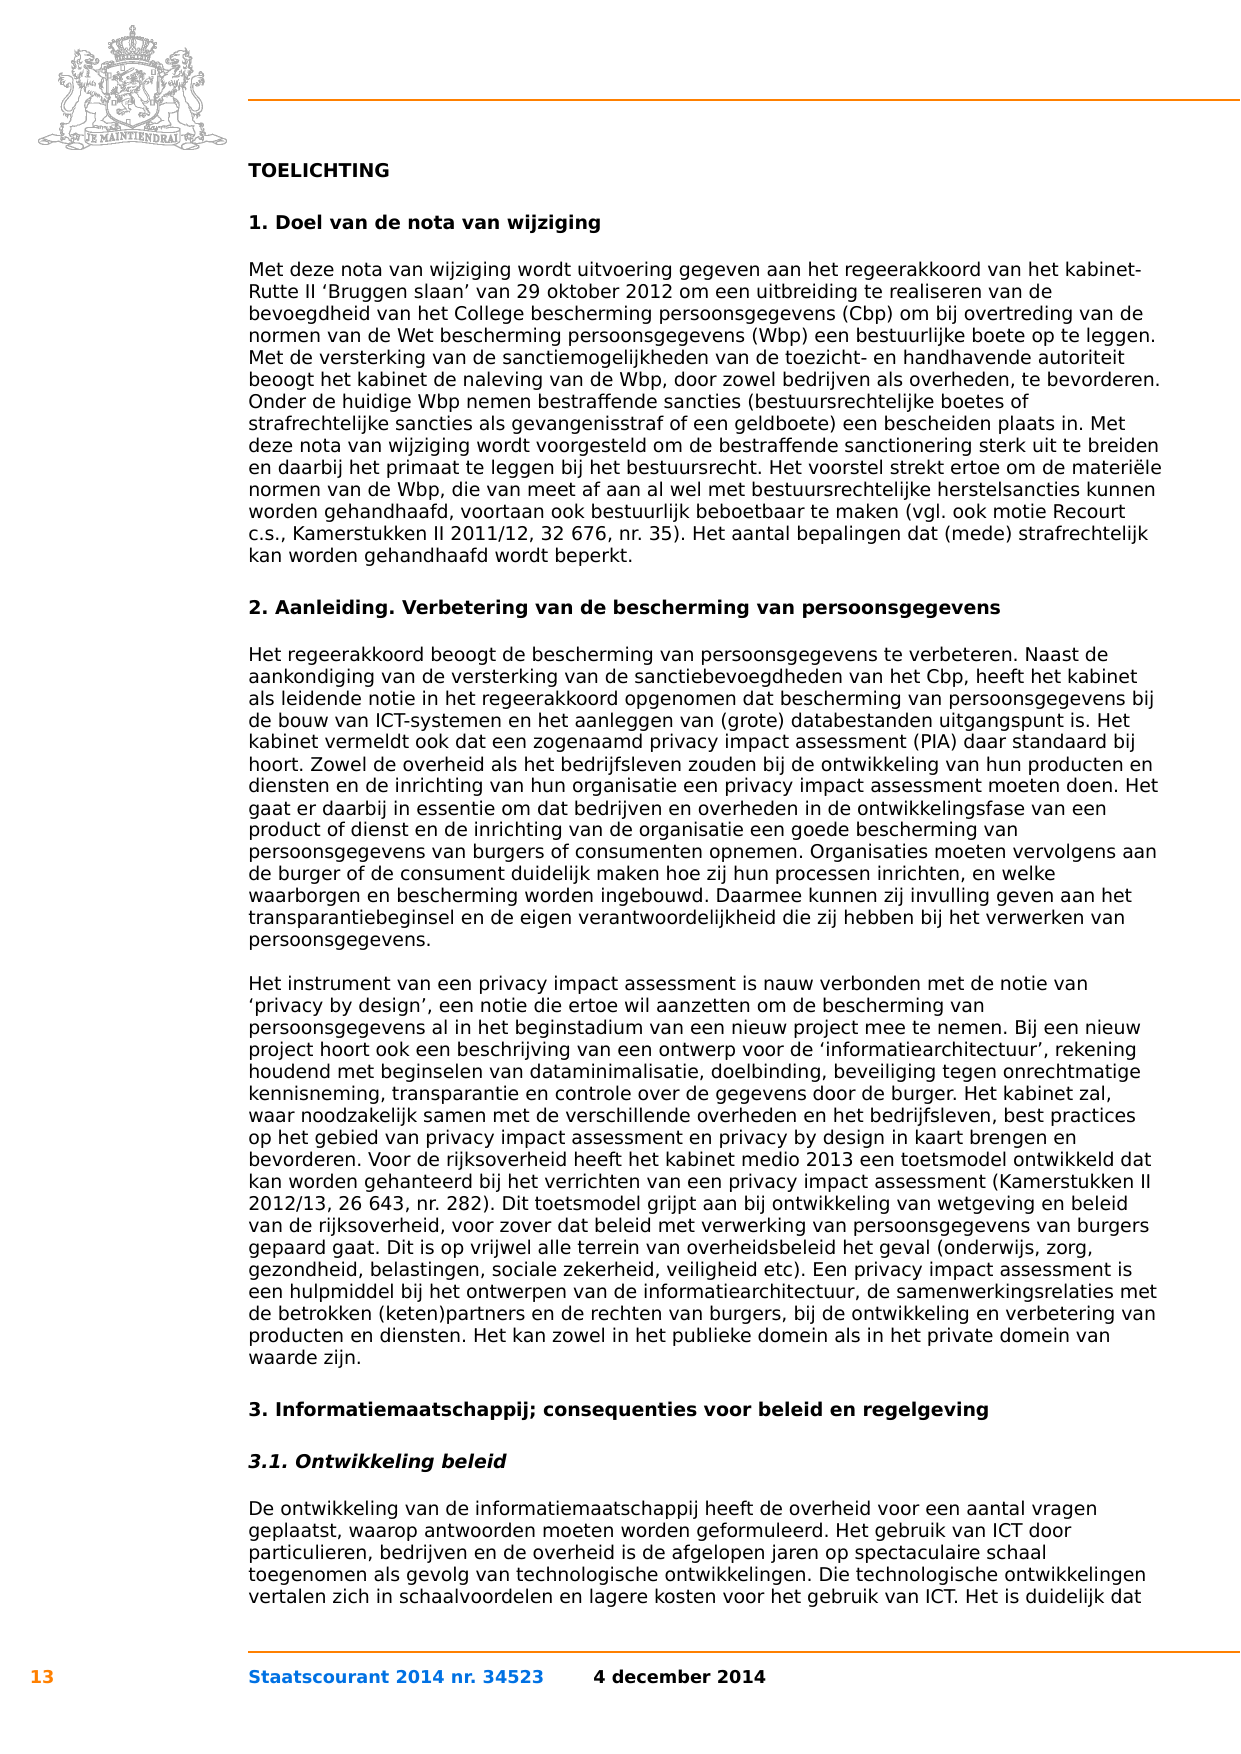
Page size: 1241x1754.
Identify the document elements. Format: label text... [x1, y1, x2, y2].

subtitle 2. Aanleiding. Verbetering van de bescherming van persoonsgegevens [248, 597, 1163, 618]
text Het instrument van een privacy impact assessment is nauw verbonden met de notie van ‘privacy by design’, een notie die ertoe wil aanzetten om de bescherming van persoonsgegevens al in het beginstadium van een nieuw project mee te nemen. Bij een nieuw project hoort ook een beschrijving van een ontwerp voor de ‘informatiearchitectuur’, rekening houdend met beginselen van dataminimalisatie, doelbinding, beveiliging tegen onrechtmatige kennisneming, transparantie en controle over de gegevens door de burger. Het kabinet zal, waar noodzakelijk samen met de verschillende overheden en het bedrijfsleven, best practices op het gebied van privacy impact assessment en privacy by design in kaart brengen en bevorderen. Voor de rijksoverheid heeft het kabinet medio 2013 een toetsmodel ontwikkeld dat kan worden gehanteerd bij het verrichten van een privacy impact assessment (Kamerstukken II 2012/13, 26 643, nr. 282). Dit toetsmodel grijpt aan bij ontwikkeling van wetgeving en beleid van de rijksoverheid, voor zover dat beleid met verwerking van persoonsgegevens van burgers gepaard gaat. Dit is op vrijwel alle terrein van overheidsbeleid het geval (onderwijs, zorg, gezondheid, belastingen, sociale zekerheid, veiligheid etc). Een privacy impact assessment is een hulpmiddel bij het ontwerpen van de informatiearchitectuur, de samenwerkingsrelaties met de betrokken (keten)partners en de rechten van burgers, bij de ontwikkeling en verbetering van producten en diensten. Het kan zowel in het publieke domein als in het private domein van waarde zijn. [248, 973, 1163, 1369]
text Met deze nota van wijziging wordt uitvoering gegeven aan het regeerakkoord van het kabinet-Rutte II ‘Bruggen slaan’ van 29 oktober 2012 om een uitbreiding te realiseren van de bevoegdheid van het College bescherming persoonsgegevens (Cbp) om bij overtreding van de normen van de Wet bescherming persoonsgegevens (Wbp) een bestuurlijke boete op te leggen. Met de versterking van de sanctiemogelijkheden van de toezicht- en handhavende autoriteit beoogt het kabinet de naleving van de Wbp, door zowel bedrijven als overheden, te bevorderen. [248, 259, 1163, 391]
text Onder de huidige Wbp nemen bestraffende sancties (bestuursrechtelijke boetes of strafrechtelijke sancties als gevangenisstraf of een geldboete) een bescheiden plaats in. Met deze nota van wijziging wordt voorgesteld om de bestraffende sanctionering sterk uit te breiden en daarbij het primaat te leggen bij het bestuursrecht. Het voorstel strekt ertoe om de materiële normen van de Wbp, die van meet af aan al wel met bestuursrechtelijke herstelsancties kunnen worden gehandhaafd, voortaan ook bestuurlijk beboetbaar te maken (vgl. ook motie Recourt c.s., Kamerstukken II 2011/12, 32 676, nr. 35). Het aantal bepalingen dat (mede) strafrechtelijk kan worden gehandhaafd wordt beperkt. [248, 391, 1163, 567]
text Het regeerakkoord beoogt de bescherming van persoonsgegevens te verbeteren. Naast de aankondiging van de versterking van de sanctiebevoegdheden van het Cbp, heeft het kabinet als leidende notie in het regeerakkoord opgenomen dat bescherming van persoonsgegevens bij de bouw van ICT-systemen en het aanleggen van (grote) databestanden uitgangspunt is. Het kabinet vermeldt ook dat een zogenaamd privacy impact assessment (PIA) daar standaard bij hoort. Zowel de overheid als het bedrijfsleven zouden bij de ontwikkeling van hun producten en diensten en de inrichting van hun organisatie een privacy impact assessment moeten doen. Het gaat er daarbij in essentie om dat bedrijven en overheden in de ontwikkelingsfase van een product of dienst en de inrichting van de organisatie een goede bescherming van persoonsgegevens van burgers of consumenten opnemen. Organisaties moeten vervolgens aan de burger of de consument duidelijk maken hoe zij hun processen inrichten, en welke waarborgen en bescherming worden ingebouwd. Daarmee kunnen zij invulling geven aan het transparantiebeginsel en de eigen verantwoordelijkheid die zij hebben bij het verwerken van persoonsgegevens. [248, 643, 1163, 951]
subtitle 1. Doel van de nota van wijziging [248, 212, 1163, 234]
picture [38, 25, 227, 150]
subtitle TOELICHTING [248, 160, 1163, 182]
text De ontwikkeling van de informatiemaatschappij heeft de overheid voor een aantal vragen geplaatst, waarop antwoorden moeten worden geformuleerd. Het gebruik van ICT door particulieren, bedrijven en de overheid is de afgelopen jaren op spectaculaire schaal toegenomen als gevolg van technologische ontwikkelingen. Die technologische ontwikkelingen vertalen zich in schaalvoordelen en lagere kosten voor het gebruik van ICT. Het is duidelijk dat [248, 1498, 1163, 1608]
subtitle 3. Informatiemaatschappij; consequenties voor beleid en regelgeving [248, 1399, 1163, 1421]
subtitle 3.1. Ontwikkeling beleid [248, 1451, 1163, 1473]
